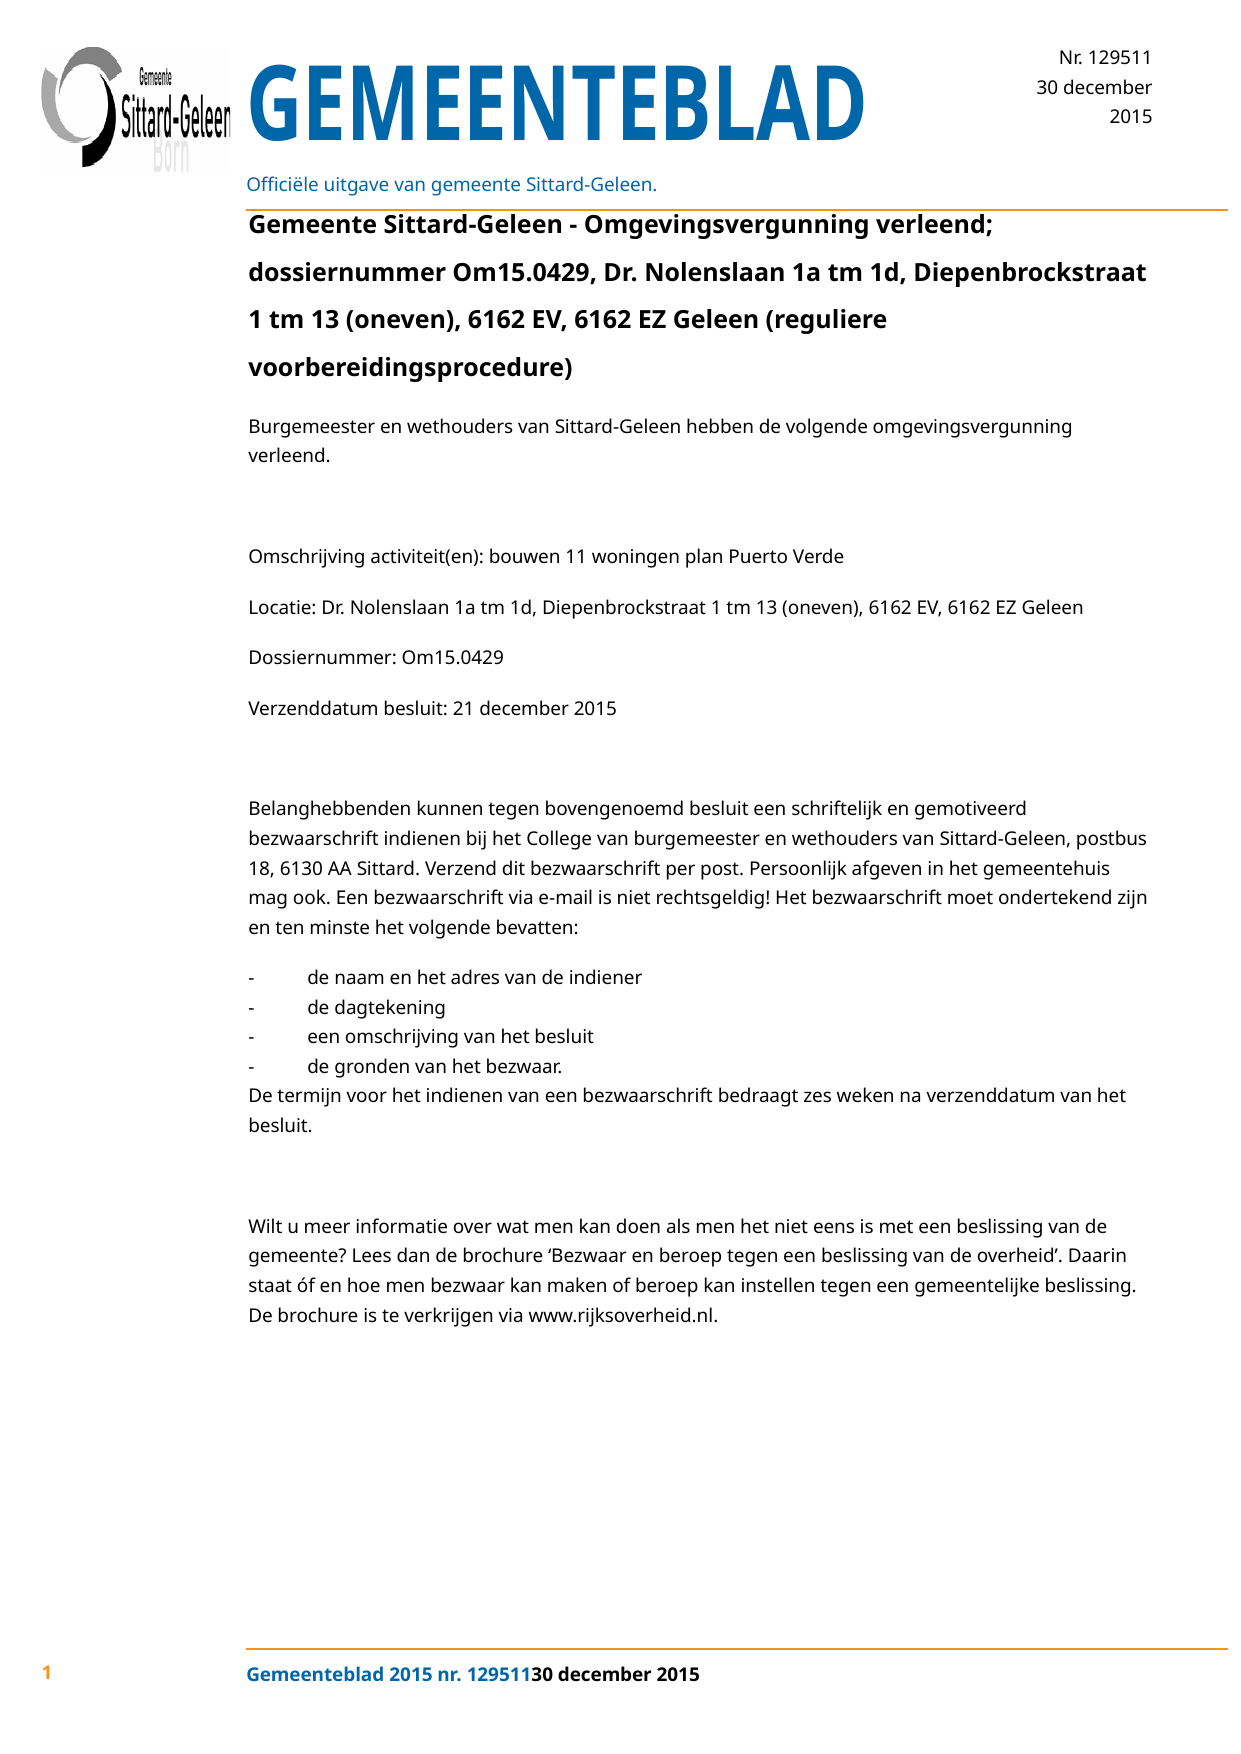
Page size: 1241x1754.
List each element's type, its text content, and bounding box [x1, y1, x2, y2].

text Verzenddatum besluit: 21 december 2015 [248, 695, 1152, 721]
list een omschrijving van het besluit [248, 1023, 1152, 1049]
text Locatie: Dr. Nolenslaan 1a tm 1d, Diepenbrockstraat 1 tm 13 (oneven), 6162 EV, 6162 EZ Geleen [248, 594, 1152, 620]
text De termijn voor het indienen van een bezwaarschrift bedraagt zes weken na verzenddatum van het besluit. [248, 1083, 1152, 1138]
text Burgemeester en wethouders van Sittard-Geleen hebben de volgende omgevingsvergunning verleend. [248, 413, 1152, 468]
text Dossiernummer: Om15.0429 [248, 644, 1152, 670]
text Belanghebbenden kunnen tegen bovengenoemd besluit een schriftelijk en gemotiveerd bezwaarschrift indienen bij het College van burgemeester en wethouders van Sittard-Geleen, postbus 18, 6130 AA Sittard. Verzend dit bezwaarschrift per post. Persoonlijk afgeven in het gemeentehuis mag ook. Een bezwaarschrift via e-mail is niet rechtsgeldig! Het bezwaarschrift moet ondertekend zijn en ten minste het volgende bevatten: [248, 796, 1152, 940]
list de naam en het adres van de indiener [248, 964, 1152, 990]
text Gemeente Sittard-Geleen - Omgevingsvergunning verleend; dossiernummer Om15.0429, Dr. Nolenslaan 1a tm 1d, Diepenbrockstraat 1 tm 13 (oneven), 6162 EV, 6162 EZ Geleen (reguliere voorbereidingsprocedure) [248, 211, 1152, 384]
list de gronden van het bezwaar. [248, 1053, 1152, 1079]
picture [41, 47, 231, 172]
list de dagtekening [248, 994, 1152, 1020]
text Omschrijving activiteit(en): bouwen 11 woningen plan Puerto Verde [248, 543, 1152, 569]
text Wilt u meer informatie over wat men kan doen als men het niet eens is met een beslissing van de gemeente? Lees dan de brochure ‘Bezwaar en beroep tegen een beslissing van de overheid’. Daarin staat óf en hoe men bezwaar kan maken of beroep kan instellen tegen een gemeentelijke beslissing. De brochure is te verkrijgen via www.rijksoverheid.nl. [248, 1213, 1152, 1328]
